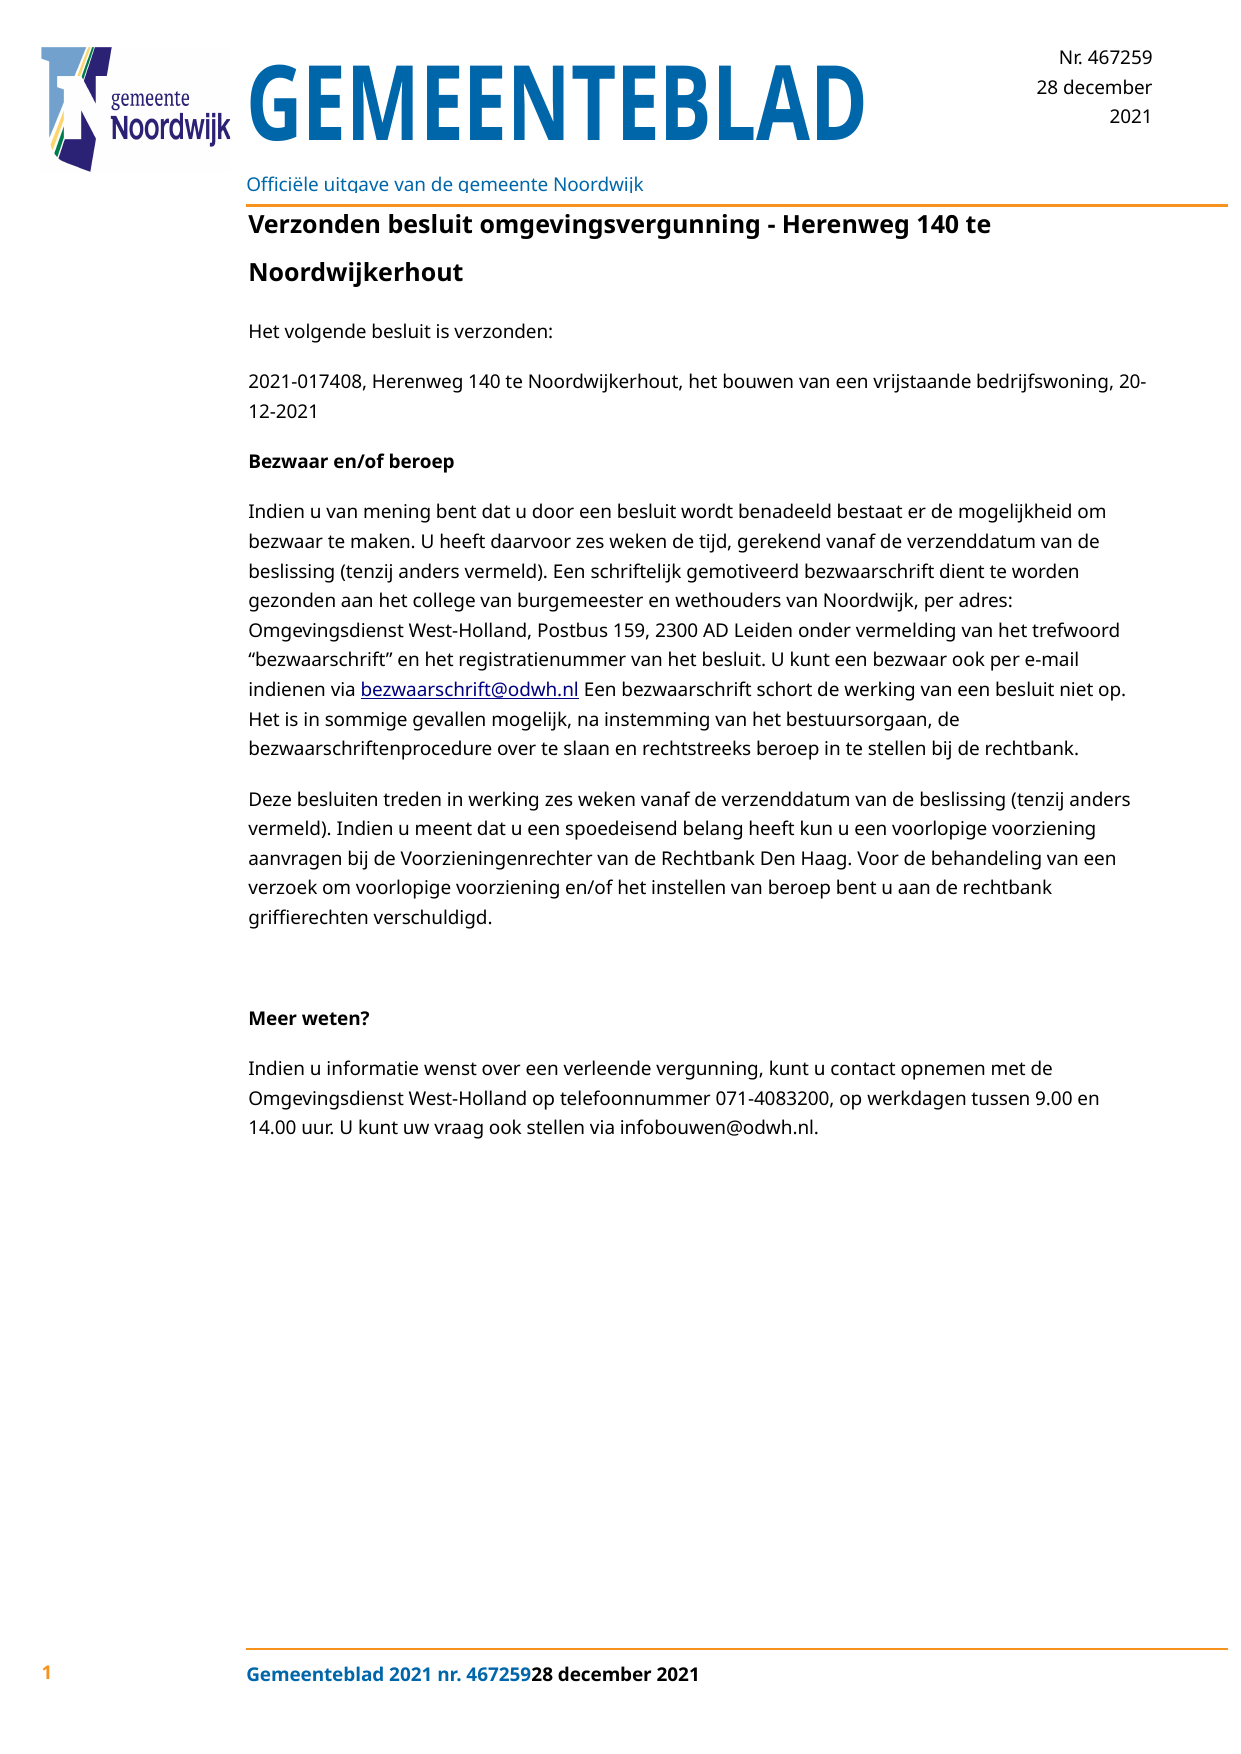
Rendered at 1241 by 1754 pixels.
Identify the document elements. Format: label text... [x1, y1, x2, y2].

text Bezwaar en/of beroep [248, 448, 1152, 474]
text Meer weten? [248, 1005, 1152, 1031]
text Indien u van mening bent dat u door een besluit wordt benadeeld bestaat er de mogelijkheid om bezwaar te maken. U heeft daarvoor zes weken de tijd, gerekend vanaf de verzenddatum van de beslissing (tenzij anders vermeld). Een schriftelijk gemotiveerd bezwaarschrift dient te worden gezonden aan het college van burgemeester en wethouders van Noordwijk, per adres: Omgevingsdienst West-Holland, Postbus 159, 2300 AD Leiden onder vermelding van het trefwoord “bezwaarschrift” en het registratienummer van het besluit. U kunt een bezwaar ook per e-mail indienen via bezwaarschrift@odwh.nl Een bezwaarschrift schort de werking van een besluit niet op. Het is in sommige gevallen mogelijk, na instemming van het bestuursorgaan, de bezwaarschriftenprocedure over te slaan en rechtstreeks beroep in te stellen bij de rechtbank. [248, 499, 1152, 761]
text Deze besluiten treden in werking zes weken vanaf de verzenddatum van de beslissing (tenzij anders vermeld). Indien u meent dat u een spoedeisend belang heeft kun u een voorlopige voorziening aanvragen bij de Voorzieningenrechter van de Rechtbank Den Haag. Voor de behandeling van een verzoek om voorlopige voorziening en/of het instellen van beroep bent u aan de rechtbank griffierechten verschuldigd. [248, 786, 1152, 930]
picture [41, 47, 231, 172]
text Verzonden besluit omgevingsvergunning - Herenweg 140 te Noordwijkerhout [248, 207, 1152, 288]
text Het volgende besluit is verzonden: [248, 318, 1152, 344]
text 2021-017408, Herenweg 140 te Noordwijkerhout, het bouwen van een vrijstaande bedrijfswoning, 20-12-2021 [248, 368, 1152, 424]
text Indien u informatie wenst over een verleende vergunning, kunt u contact opnemen met de Omgevingsdienst West-Holland op telefoonnummer 071-4083200, op werkdagen tussen 9.00 en 14.00 uur. U kunt uw vraag ook stellen via infobouwen@odwh.nl. [248, 1055, 1152, 1140]
